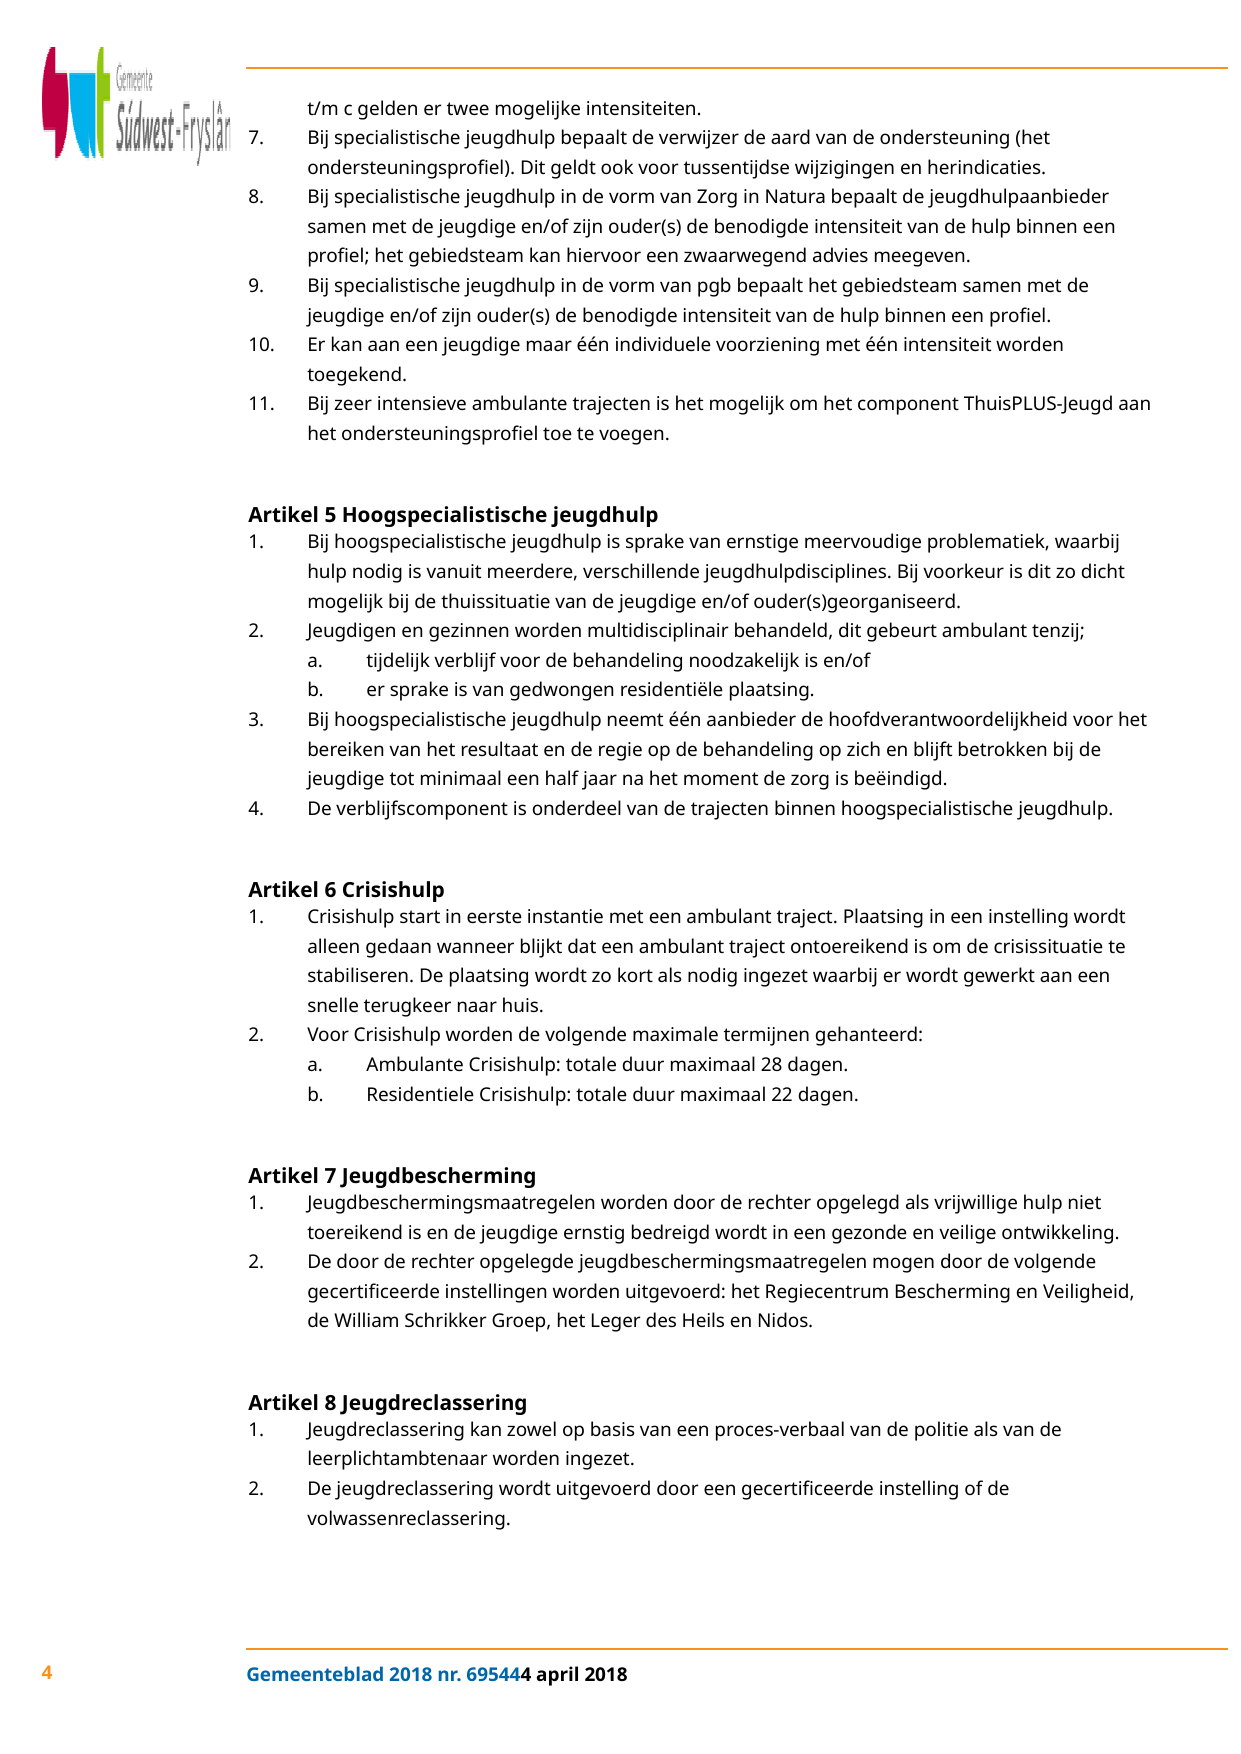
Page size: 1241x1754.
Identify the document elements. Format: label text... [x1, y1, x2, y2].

list Bij specialistische jeugdhulp bepaalt de verwijzer de aard van de ondersteuning (het ondersteuningsprofiel). Dit geldt ook voor tussentijdse wijzigingen en herindicaties. [248, 124, 1152, 180]
text Artikel 7 Jeugdbescherming [248, 1161, 1152, 1189]
list De door de rechter opgelegde jeugdbeschermingsmaatregelen mogen door de volgende gecertificeerde instellingen worden uitgevoerd: het Regiecentrum Bescherming en Veiligheid, de William Schrikker Groep, het Leger des Heils en Nidos. [248, 1248, 1152, 1333]
list De jeugdreclassering wordt uitgevoerd door een gecertificeerde instelling of de volwassenreclassering. [248, 1475, 1152, 1531]
list Crisishulp start in eerste instantie met een ambulant traject. Plaatsing in een instelling wordt alleen gedaan wanneer blijkt dat een ambulant traject ontoereikend is om de crisissituatie te stabiliseren. De plaatsing wordt zo kort als nodig ingezet waarbij er wordt gewerkt aan een snelle terugkeer naar huis. [248, 903, 1152, 1018]
list Bij zeer intensieve ambulante trajecten is het mogelijk om het component ThuisPLUS-Jeugd aan het ondersteuningsprofiel toe te voegen. [248, 391, 1152, 446]
list tijdelijk verblijf voor de behandeling noodzakelijk is en/of [307, 647, 1152, 673]
list Bij hoogspecialistische jeugdhulp neemt één aanbieder de hoofdverantwoordelijkheid voor het bereiken van het resultaat en de regie op de behandeling op zich en blijft betrokken bij de jeugdige tot minimaal een half jaar na het moment de zorg is beëindigd. [248, 706, 1152, 791]
picture [41, 47, 231, 172]
list Jeugdigen en gezinnen worden multidisciplinair behandeld, dit gebeurt ambulant tenzij; [248, 617, 1152, 643]
list Bij hoogspecialistische jeugdhulp is sprake van ernstige meervoudige problematiek, waarbij hulp nodig is vanuit meerdere, verschillende jeugdhulpdisciplines. Bij voorkeur is dit zo dicht mogelijk bij de thuissituatie van de jeugdige en/of ouder(s)georganiseerd. [248, 529, 1152, 613]
list Bij specialistische jeugdhulp in de vorm van Zorg in Natura bepaalt de jeugdhulpaanbieder samen met de jeugdige en/of zijn ouder(s) de benodigde intensiteit van de hulp binnen een profiel; het gebiedsteam kan hiervoor een zwaarwegend advies meegeven. [248, 183, 1152, 268]
text Artikel 6 Crisishulp [248, 875, 1152, 903]
text Artikel 8 Jeugdreclassering [248, 1388, 1152, 1416]
list Er kan aan een jeugdige maar één individuele voorziening met één intensiteit worden toegekend. [248, 331, 1152, 387]
list Residentiele Crisishulp: totale duur maximaal 22 dagen. [307, 1081, 1152, 1107]
list De verblijfscomponent is onderdeel van de trajecten binnen hoogspecialistische jeugdhulp. [248, 795, 1152, 821]
text Artikel 5 Hoogspecialistische jeugdhulp [248, 500, 1152, 529]
list Ambulante Crisishulp: totale duur maximaal 28 dagen. [307, 1051, 1152, 1077]
list Jeugdreclassering kan zowel op basis van een proces-verbaal van de politie als van de leerplichtambtenaar worden ingezet. [248, 1416, 1152, 1471]
list Bij specialistische jeugdhulp in de vorm van pgb bepaalt het gebiedsteam samen met de jeugdige en/of zijn ouder(s) de benodigde intensiteit van de hulp binnen een profiel. [248, 272, 1152, 328]
list t/m c gelden er twee mogelijke intensiteiten. [248, 95, 1152, 121]
list Jeugdbeschermingsmaatregelen worden door de rechter opgelegd als vrijwillige hulp niet toereikend is en de jeugdige ernstig bedreigd wordt in een gezonde en veilige ontwikkeling. [248, 1189, 1152, 1244]
list Voor Crisishulp worden de volgende maximale termijnen gehanteerd: [248, 1022, 1152, 1047]
list er sprake is van gedwongen residentiële plaatsing. [307, 677, 1152, 702]
